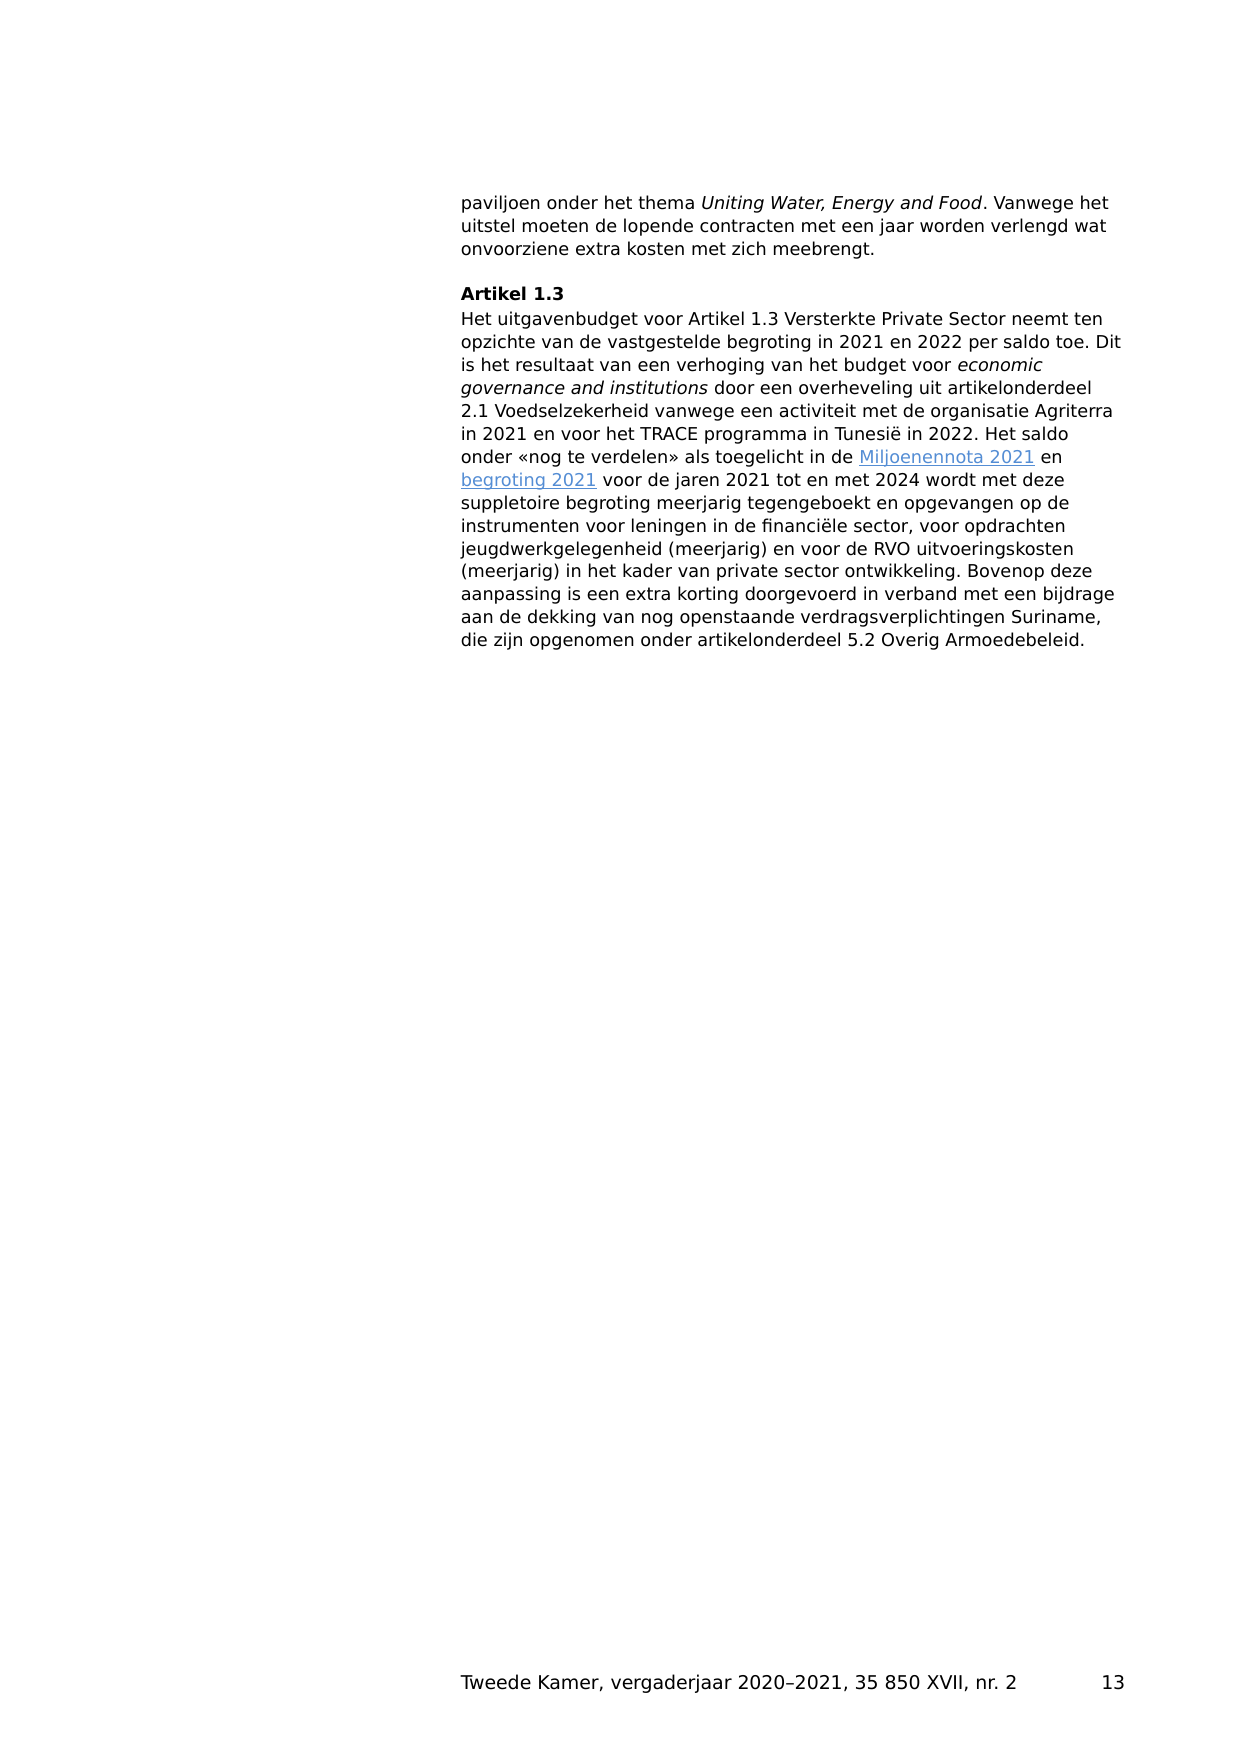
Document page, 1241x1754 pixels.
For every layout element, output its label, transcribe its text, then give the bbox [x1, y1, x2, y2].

text Het uitgavenbudget voor Artikel 1.3 Versterkte Private Sector neemt ten opzichte van de vastgestelde begroting in 2021 en 2022 per saldo toe. Dit is het resultaat van een verhoging van het budget voor economic governance and institutions door een overheveling uit artikelonderdeel 2.1 Voedselzekerheid vanwege een activiteit met de organisatie Agriterra in 2021 en voor het TRACE programma in Tunesië in 2022. Het saldo onder «nog te verdelen» als toegelicht in de Miljoenennota 2021 en begroting 2021 voor de jaren 2021 tot en met 2024 wordt met deze suppletoire begroting meerjarig tegengeboekt en opgevangen op de instrumenten voor leningen in de financiële sector, voor opdrachten jeugdwerkgelegenheid (meerjarig) en voor de RVO uitvoeringskosten (meerjarig) in het kader van private sector ontwikkeling. Bovenop deze aanpassing is een extra korting doorgevoerd in verband met een bijdrage aan de dekking van nog openstaande verdragsverplichtingen Suriname, die zijn opgenomen onder artikelonderdeel 5.2 Overig Armoedebeleid. [461, 307, 1125, 651]
text paviljoen onder het thema Uniting Water, Energy and Food. Vanwege het uitstel moeten de lopende contracten met een jaar worden verlengd wat onvoorziene extra kosten met zich meebrengt. [461, 191, 1125, 259]
text Artikel 1.3 [461, 282, 1125, 305]
